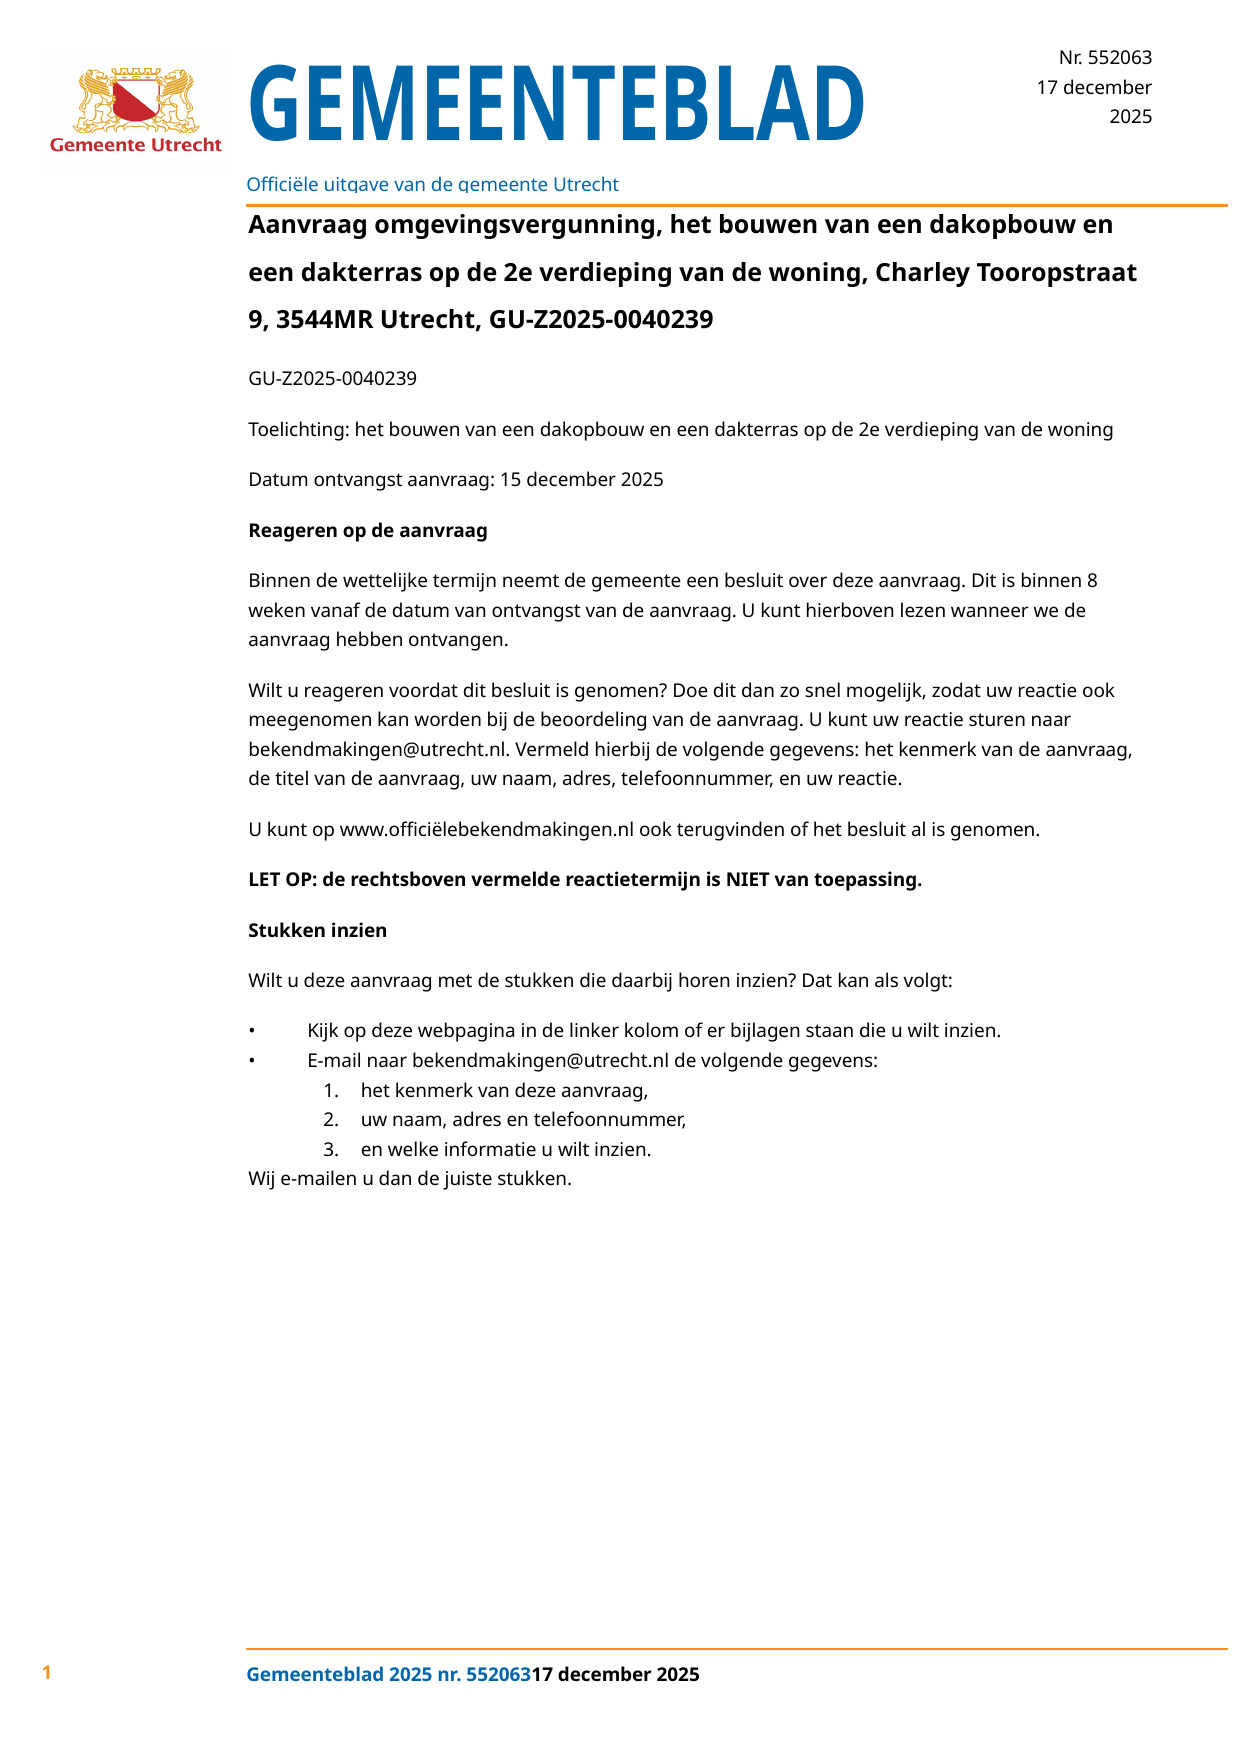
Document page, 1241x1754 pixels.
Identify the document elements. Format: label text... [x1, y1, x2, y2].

list het kenmerk van deze aanvraag, [323, 1077, 1152, 1102]
text Toelichting: het bouwen van een dakopbouw en een dakterras op de 2e verdieping van de woning [248, 416, 1152, 442]
list uw naam, adres en telefoonnummer, [323, 1106, 1152, 1132]
list E-mail naar bekendmakingen@utrecht.nl de volgende gegevens: [248, 1047, 1152, 1073]
list en welke informatie u wilt inzien. [323, 1136, 1152, 1162]
text Wij e-mailen u dan de juiste stukken. [248, 1166, 1152, 1191]
text GU-Z2025-0040239 [248, 366, 1152, 391]
text Wilt u deze aanvraag met de stukken die daarbij horen inzien? Dat kan als volgt: [248, 967, 1152, 993]
picture [41, 47, 231, 172]
text Aanvraag omgevingsvergunning, het bouwen van een dakopbouw en een dakterras op de 2e verdieping van de woning, Charley Tooropstraat 9, 3544MR Utrecht, GU-Z2025-0040239 [248, 207, 1152, 336]
text Stukken inzien [248, 917, 1152, 942]
text Wilt u reageren voordat dit besluit is genomen? Doe dit dan zo snel mogelijk, zodat uw reactie ook meegenomen kan worden bij de beoordeling van de aanvraag. U kunt uw reactie sturen naar bekendmakingen@utrecht.nl. Vermeld hierbij de volgende gegevens: het kenmerk van de aanvraag, de titel van de aanvraag, uw naam, adres, telefoonnummer, en uw reactie. [248, 677, 1152, 791]
text U kunt op www.officiëlebekendmakingen.nl ook terugvinden of het besluit al is genomen. [248, 816, 1152, 842]
text Binnen de wettelijke termijn neemt de gemeente een besluit over deze aanvraag. Dit is binnen 8 weken vanaf de datum van ontvangst van de aanvraag. U kunt hierboven lezen wanneer we de aanvraag hebben ontvangen. [248, 567, 1152, 652]
text LET OP: de rechtsboven vermelde reactietermijn is NIET van toepassing. [248, 866, 1152, 892]
text Datum ontvangst aanvraag: 15 december 2025 [248, 466, 1152, 492]
list Kijk op deze webpagina in de linker kolom of er bijlagen staan die u wilt inzien. [248, 1018, 1152, 1043]
text Reageren op de aanvraag [248, 517, 1152, 542]
